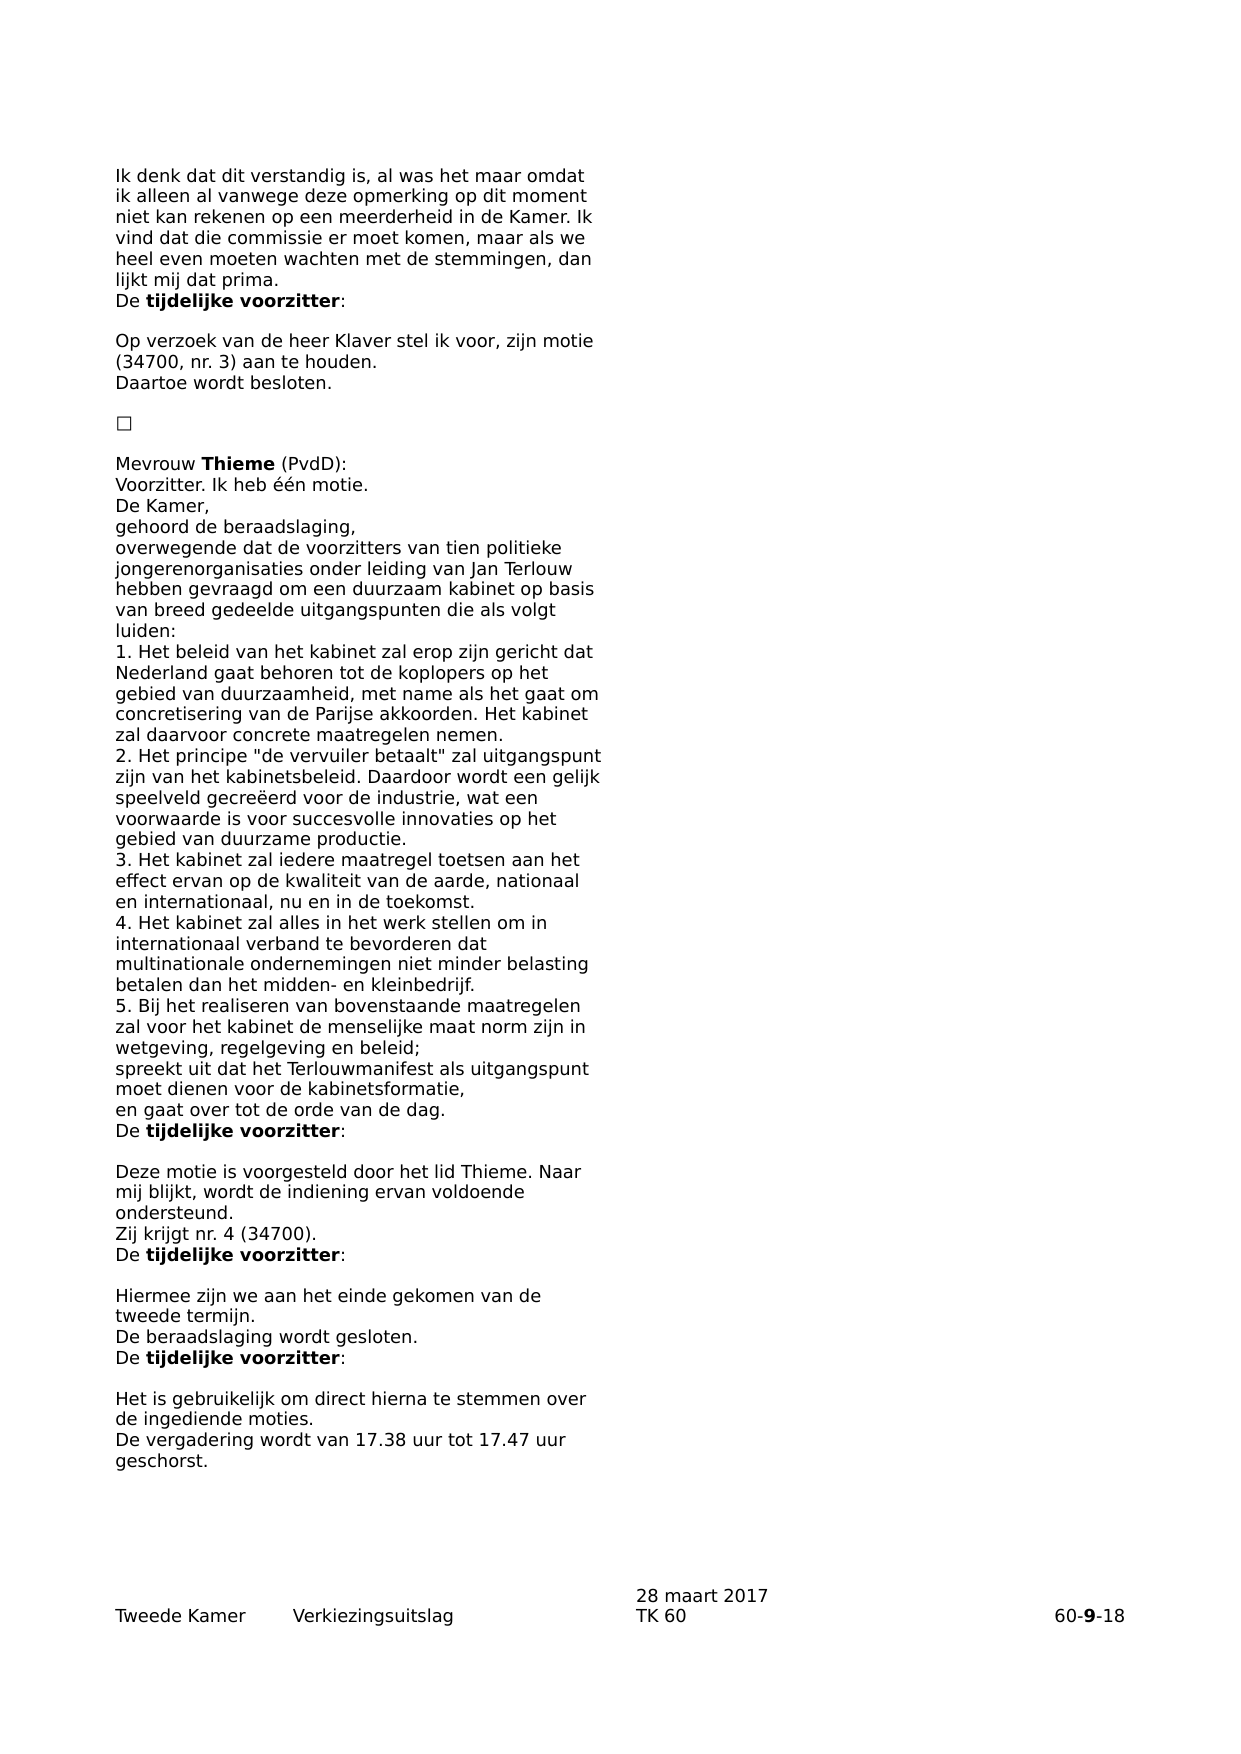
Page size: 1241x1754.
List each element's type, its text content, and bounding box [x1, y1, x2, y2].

text 3. Het kabinet zal iedere maatregel toetsen aan het effect ervan op de kwaliteit van de aarde, nationaal en internationaal, nu en in de toekomst. [115, 850, 605, 912]
text 5. Bij het realiseren van bovenstaande maatregelen zal voor het kabinet de menselijke maat norm zijn in wetgeving, regelgeving en beleid; [115, 996, 605, 1058]
text 2. Het principe "de vervuiler betaalt" zal uitgangspunt zijn van het kabinetsbeleid. Daardoor wordt een gelijk speelveld gecreëerd voor de industrie, wat een voorwaarde is voor succesvolle innovaties op het gebied van duurzame productie. [115, 746, 605, 850]
text 4. Het kabinet zal alles in het werk stellen om in internationaal verband te bevorderen dat multinationale ondernemingen niet minder belasting betalen dan het midden- en kleinbedrijf. [115, 912, 605, 996]
text Het is gebruikelijk om direct hierna te stemmen over de ingediende moties. [115, 1388, 605, 1430]
text De tijdelijke voorzitter: [115, 1348, 605, 1368]
text De vergadering wordt van 17.38 uur tot 17.47 uur geschorst. [115, 1430, 605, 1472]
text gehoord de beraadslaging, [115, 517, 605, 537]
text De Kamer, [115, 496, 605, 517]
text overwegende dat de voorzitters van tien politieke jongerenorganisaties onder leiding van Jan Terlouw hebben gevraagd om een duurzaam kabinet op basis van breed gedeelde uitgangspunten die als volgt luiden: [115, 537, 605, 642]
text Ik denk dat dit verstandig is, al was het maar omdat ik alleen al vanwege deze opmerking op dit moment niet kan rekenen op een meerderheid in de Kamer. Ik vind dat die commissie er moet komen, maar als we heel even moeten wachten met de stemmingen, dan lijkt mij dat prima. [115, 165, 605, 290]
text ⬜ [115, 413, 605, 434]
text 1. Het beleid van het kabinet zal erop zijn gericht dat Nederland gaat behoren tot de koplopers op het gebied van duurzaamheid, met name als het gaat om concretisering van de Parijse akkoorden. Het kabinet zal daarvoor concrete maatregelen nemen. [115, 642, 605, 746]
text spreekt uit dat het Terlouwmanifest als uitgangspunt moet dienen voor de kabinetsformatie, [115, 1058, 605, 1100]
text Daartoe wordt besloten. [115, 373, 605, 393]
text De tijdelijke voorzitter: [115, 290, 605, 311]
text Mevrouw Thieme (PvdD): [115, 454, 605, 475]
text De beraadslaging wordt gesloten. [115, 1327, 605, 1348]
text Op verzoek van de heer Klaver stel ik voor, zijn motie (34700, nr. 3) aan te houden. [115, 331, 605, 373]
text Hiermee zijn we aan het einde gekomen van de tweede termijn. [115, 1285, 605, 1327]
text De tijdelijke voorzitter: [115, 1244, 605, 1265]
text Voorzitter. Ik heb één motie. [115, 475, 605, 496]
text en gaat over tot de orde van de dag. [115, 1100, 605, 1121]
text Deze motie is voorgesteld door het lid Thieme. Naar mij blijkt, wordt de indiening ervan voldoende ondersteund. [115, 1162, 605, 1224]
text De tijdelijke voorzitter: [115, 1121, 605, 1142]
text Zij krijgt nr. 4 (34700). [115, 1224, 605, 1244]
